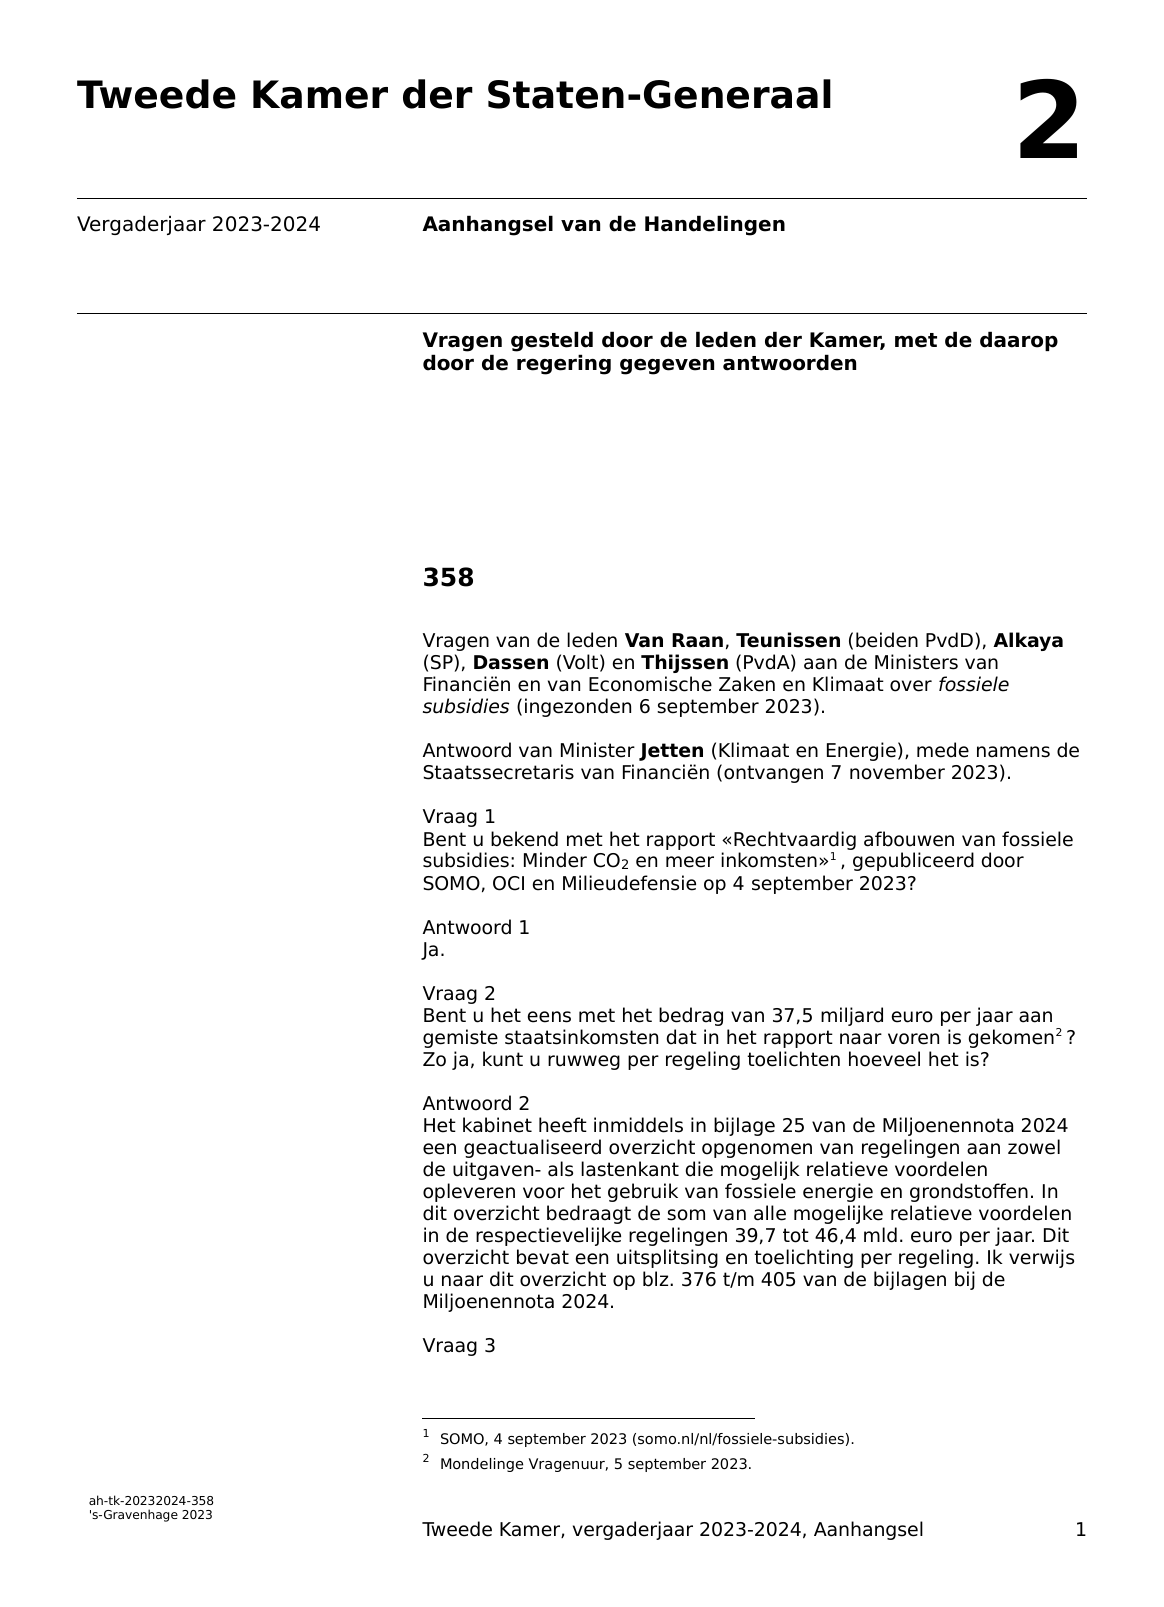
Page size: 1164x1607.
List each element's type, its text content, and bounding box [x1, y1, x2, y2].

table_header Tweede Kamer der Staten-Generaal [77, 59, 886, 198]
table_header 2 [886, 59, 1087, 198]
text SOMO, 4 september 2023 (somo.nl/nl/fossiele-subsidies). [422, 1427, 1087, 1449]
text Het kabinet heeft inmiddels in bijlage 25 van de Miljoenennota 2024 een geactualiseerd overzicht opgenomen van regelingen aan zowel de uitgaven- als lastenkant die mogelijk relatieve voordelen opleveren voor het gebruik van fossiele energie en grondstoffen. In dit overzicht bedraagt de som van alle mogelijke relatieve voordelen in de respectievelijke regelingen 39,7 tot 46,4 mld. euro per jaar. Dit overzicht bevat een uitsplitsing en toelichting per regeling. Ik verwijs u naar dit overzicht op blz. 376 t/m 405 van de bijlagen bij de Miljoenennota 2024. [422, 1115, 1087, 1313]
text 358 [422, 563, 1087, 592]
text Vraag 1 [422, 806, 1087, 828]
table_cell Vragen gesteld door de leden der Kamer, met de daarop door de regering gegeven antwoorden [422, 314, 1087, 375]
table_cell Vergaderjaar 2023-2024 [77, 199, 422, 313]
text 's-Gravenhage 2023 [88, 1508, 323, 1522]
table_cell [77, 314, 422, 375]
table_cell Aanhangsel van de Handelingen [422, 199, 1087, 313]
text Ja. [422, 938, 1087, 961]
text Bent u bekend met het rapport «Rechtvaardig afbouwen van fossiele subsidies: Minder CO2 en meer inkomsten», gepubliceerd door SOMO, OCI en Milieudefensie op 4 september 2023? [422, 828, 1087, 894]
text Antwoord van Minister Jetten (Klimaat en Energie), mede namens de Staatssecretaris van Financiën (ontvangen 7 november 2023). [422, 740, 1087, 784]
text Bent u het eens met het bedrag van 37,5 miljard euro per jaar aan gemiste staatsinkomsten dat in het rapport naar voren is gekomen? Zo ja, kunt u ruwweg per regeling toelichten hoeveel het is? [422, 1005, 1087, 1071]
text Antwoord 1 [422, 917, 1087, 938]
text Mondelinge Vragenuur, 5 september 2023. [422, 1452, 1087, 1474]
text Vraag 2 [422, 983, 1087, 1005]
text ah-tk-20232024-358 [88, 1494, 323, 1508]
text Vraag 3 [422, 1335, 1087, 1357]
text Antwoord 2 [422, 1093, 1087, 1115]
text Vragen van de leden Van Raan, Teunissen (beiden PvdD), Alkaya (SP), Dassen (Volt) en Thijssen (PvdA) aan de Ministers van Financiën en van Economische Zaken en Klimaat over fossiele subsidies (ingezonden 6 september 2023). [422, 630, 1087, 718]
